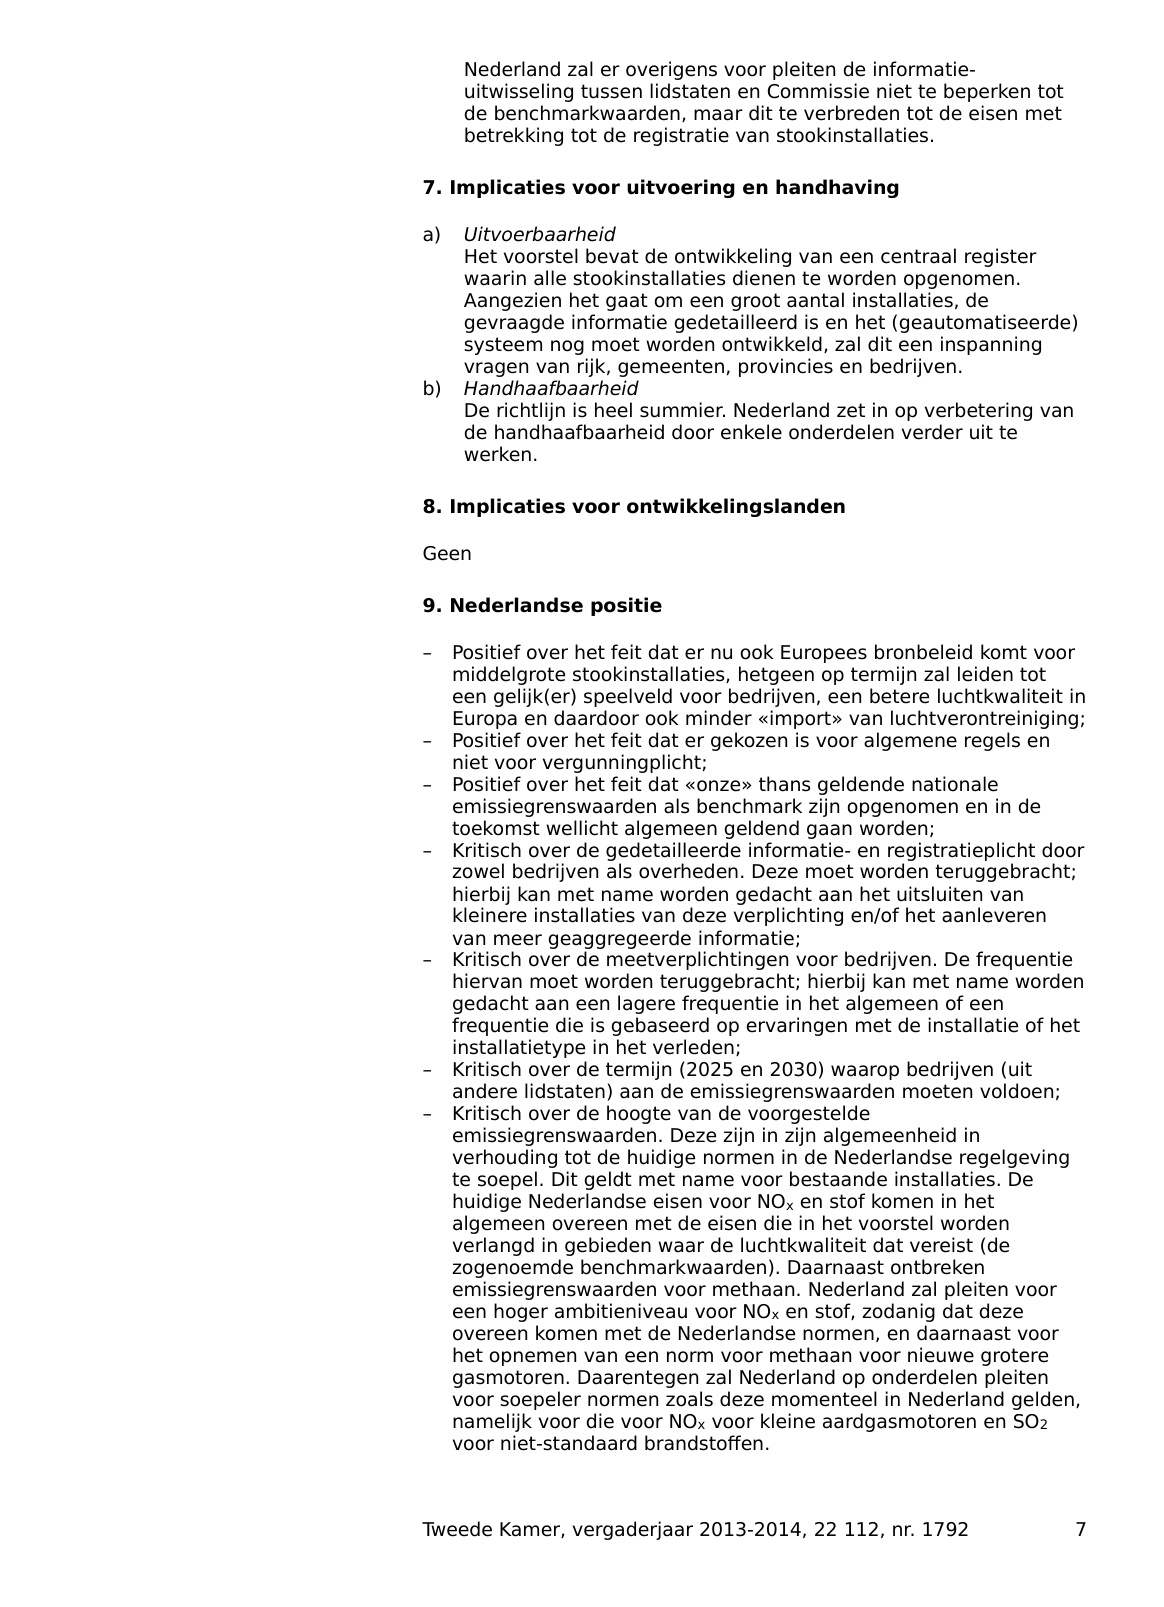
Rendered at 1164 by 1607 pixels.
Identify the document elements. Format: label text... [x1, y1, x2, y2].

text Het voorstel bevat de ontwikkeling van een centraal register waarin alle stookinstallaties dienen te worden opgenomen. Aangezien het gaat om een groot aantal installaties, de gevraagde informatie gedetailleerd is en het (geautomatiseerde) systeem nog moet worden ontwikkeld, zal dit een inspanning vragen van rijk, gemeenten, provincies en bedrijven. [464, 246, 1087, 378]
text Nederland zal er overigens voor pleiten de informatie-uitwisseling tussen lidstaten en Commissie niet te beperken tot de benchmarkwaarden, maar dit te verbreden tot de eisen met betrekking tot de registratie van stookinstallaties. [464, 59, 1087, 147]
subtitle 9. Nederlandse positie [422, 595, 1087, 617]
text – Positief over het feit dat er gekozen is voor algemene regels en niet voor vergunningplicht; [422, 729, 1087, 773]
text – Kritisch over de meetverplichtingen voor bedrijven. De frequentie hiervan moet worden teruggebracht; hierbij kan met name worden gedacht aan een lagere frequentie in het algemeen of een frequentie die is gebaseerd op ervaringen met de installatie of het installatietype in het verleden; [422, 949, 1087, 1059]
subtitle 8. Implicaties voor ontwikkelingslanden [422, 496, 1087, 518]
text b) Handhaafbaarheid [422, 378, 1087, 400]
subtitle 7. Implicaties voor uitvoering en handhaving [422, 177, 1087, 199]
text Geen [422, 543, 1087, 565]
text – Positief over het feit dat er nu ook Europees bronbeleid komt voor middelgrote stookinstallaties, hetgeen op termijn zal leiden tot een gelijk(er) speelveld voor bedrijven, een betere luchtkwaliteit in Europa en daardoor ook minder «import» van luchtverontreiniging; [422, 642, 1087, 729]
text – Kritisch over de hoogte van de voorgestelde emissiegrenswaarden. Deze zijn in zijn algemeenheid in verhouding tot de huidige normen in de Nederlandse regelgeving te soepel. Dit geldt met name voor bestaande installaties. De huidige Nederlandse eisen voor NOx en stof komen in het algemeen overeen met de eisen die in het voorstel worden verlangd in gebieden waar de luchtkwaliteit dat vereist (de zogenoemde benchmarkwaarden). Daarnaast ontbreken emissiegrenswaarden voor methaan. Nederland zal pleiten voor een hoger ambitieniveau voor NOx en stof, zodanig dat deze overeen komen met de Nederlandse normen, en daarnaast voor het opnemen van een norm voor methaan voor nieuwe grotere gasmotoren. Daarentegen zal Nederland op onderdelen pleiten voor soepeler normen zoals deze momenteel in Nederland gelden, namelijk voor die voor NOx voor kleine aardgasmotoren en SO2 voor niet-standaard brandstoffen. [422, 1103, 1087, 1455]
text – Kritisch over de gedetailleerde informatie- en registratieplicht door zowel bedrijven als overheden. Deze moet worden teruggebracht; hierbij kan met name worden gedacht aan het uitsluiten van kleinere installaties van deze verplichting en/of het aanleveren van meer geaggregeerde informatie; [422, 839, 1087, 949]
text – Kritisch over de termijn (2025 en 2030) waarop bedrijven (uit andere lidstaten) aan de emissiegrenswaarden moeten voldoen; [422, 1059, 1087, 1103]
text – Positief over het feit dat «onze» thans geldende nationale emissiegrenswaarden als benchmark zijn opgenomen en in de toekomst wellicht algemeen geldend gaan worden; [422, 773, 1087, 839]
text De richtlijn is heel summier. Nederland zet in op verbetering van de handhaafbaarheid door enkele onderdelen verder uit te werken. [464, 400, 1087, 466]
text a) Uitvoerbaarheid [422, 224, 1087, 246]
